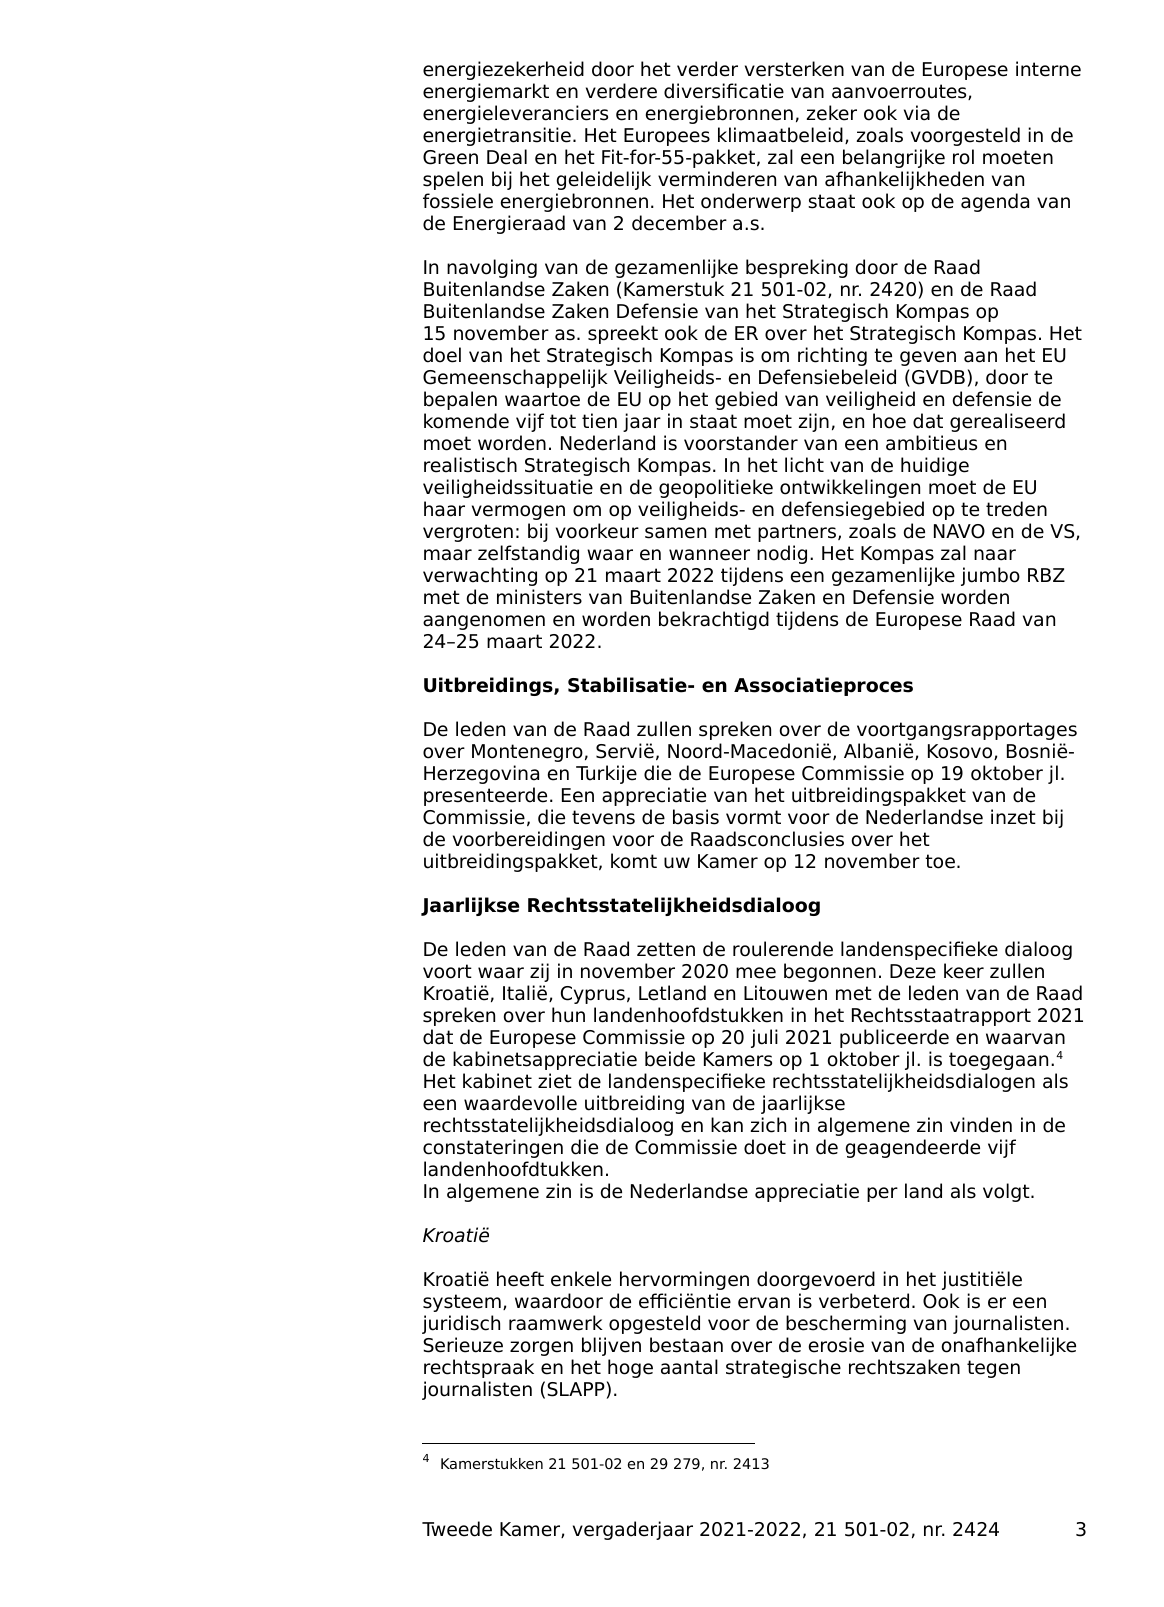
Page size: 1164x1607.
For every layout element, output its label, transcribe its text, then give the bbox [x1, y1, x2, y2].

text Kamerstukken 21 501-02 en 29 279, nr. 2413 [422, 1452, 1087, 1474]
subtitle Jaarlijkse Rechtsstatelijkheidsdialoog [422, 895, 1087, 917]
subtitle Kroatië [422, 1225, 1087, 1247]
text In algemene zin is de Nederlandse appreciatie per land als volgt. [422, 1181, 1087, 1203]
text Kroatië heeft enkele hervormingen doorgevoerd in het justitiële systeem, waardoor de efficiëntie ervan is verbeterd. Ook is er een juridisch raamwerk opgesteld voor de bescherming van journalisten. Serieuze zorgen blijven bestaan over de erosie van de onafhankelijke rechtspraak en het hoge aantal strategische rechtszaken tegen journalisten (SLAPP). [422, 1269, 1087, 1401]
text De leden van de Raad zullen spreken over de voortgangsrapportages over Montenegro, Servië, Noord-Macedonië, Albanië, Kosovo, Bosnië-Herzegovina en Turkije die de Europese Commissie op 19 oktober jl. presenteerde. Een appreciatie van het uitbreidingspakket van de Commissie, die tevens de basis vormt voor de Nederlandse inzet bij de voorbereidingen voor de Raadsconclusies over het uitbreidingspakket, komt uw Kamer op 12 november toe. [422, 719, 1087, 873]
text De leden van de Raad zetten de roulerende landenspecifieke dialoog voort waar zij in november 2020 mee begonnen. Deze keer zullen Kroatië, Italië, Cyprus, Letland en Litouwen met de leden van de Raad spreken over hun landenhoofdstukken in het Rechtsstaatrapport 2021 dat de Europese Commissie op 20 juli 2021 publiceerde en waarvan de kabinetsappreciatie beide Kamers op 1 oktober jl. is toegegaan. Het kabinet ziet de landenspecifieke rechtsstatelijkheidsdialogen als een waardevolle uitbreiding van de jaarlijkse rechtsstatelijkheidsdialoog en kan zich in algemene zin vinden in de constateringen die de Commissie doet in de geagendeerde vijf landenhoofdtukken. [422, 939, 1087, 1181]
text energiezekerheid door het verder versterken van de Europese interne energiemarkt en verdere diversificatie van aanvoerroutes, energieleveranciers en energiebronnen, zeker ook via de energietransitie. Het Europees klimaatbeleid, zoals voorgesteld in de Green Deal en het Fit-for-55-pakket, zal een belangrijke rol moeten spelen bij het geleidelijk verminderen van afhankelijkheden van fossiele energiebronnen. Het onderwerp staat ook op de agenda van de Energieraad van 2 december a.s. [422, 59, 1087, 235]
subtitle Uitbreidings, Stabilisatie- en Associatieproces [422, 675, 1087, 697]
text In navolging van de gezamenlijke bespreking door de Raad Buitenlandse Zaken (Kamerstuk 21 501-02, nr. 2420) en de Raad Buitenlandse Zaken Defensie van het Strategisch Kompas op 15 november as. spreekt ook de ER over het Strategisch Kompas. Het doel van het Strategisch Kompas is om richting te geven aan het EU Gemeenschappelijk Veiligheids- en Defensiebeleid (GVDB), door te bepalen waartoe de EU op het gebied van veiligheid en defensie de komende vijf tot tien jaar in staat moet zijn, en hoe dat gerealiseerd moet worden. Nederland is voorstander van een ambitieus en realistisch Strategisch Kompas. In het licht van de huidige veiligheidssituatie en de geopolitieke ontwikkelingen moet de EU haar vermogen om op veiligheids- en defensiegebied op te treden vergroten: bij voorkeur samen met partners, zoals de NAVO en de VS, maar zelfstandig waar en wanneer nodig. Het Kompas zal naar verwachting op 21 maart 2022 tijdens een gezamenlijke jumbo RBZ met de ministers van Buitenlandse Zaken en Defensie worden aangenomen en worden bekrachtigd tijdens de Europese Raad van 24–25 maart 2022. [422, 257, 1087, 653]
